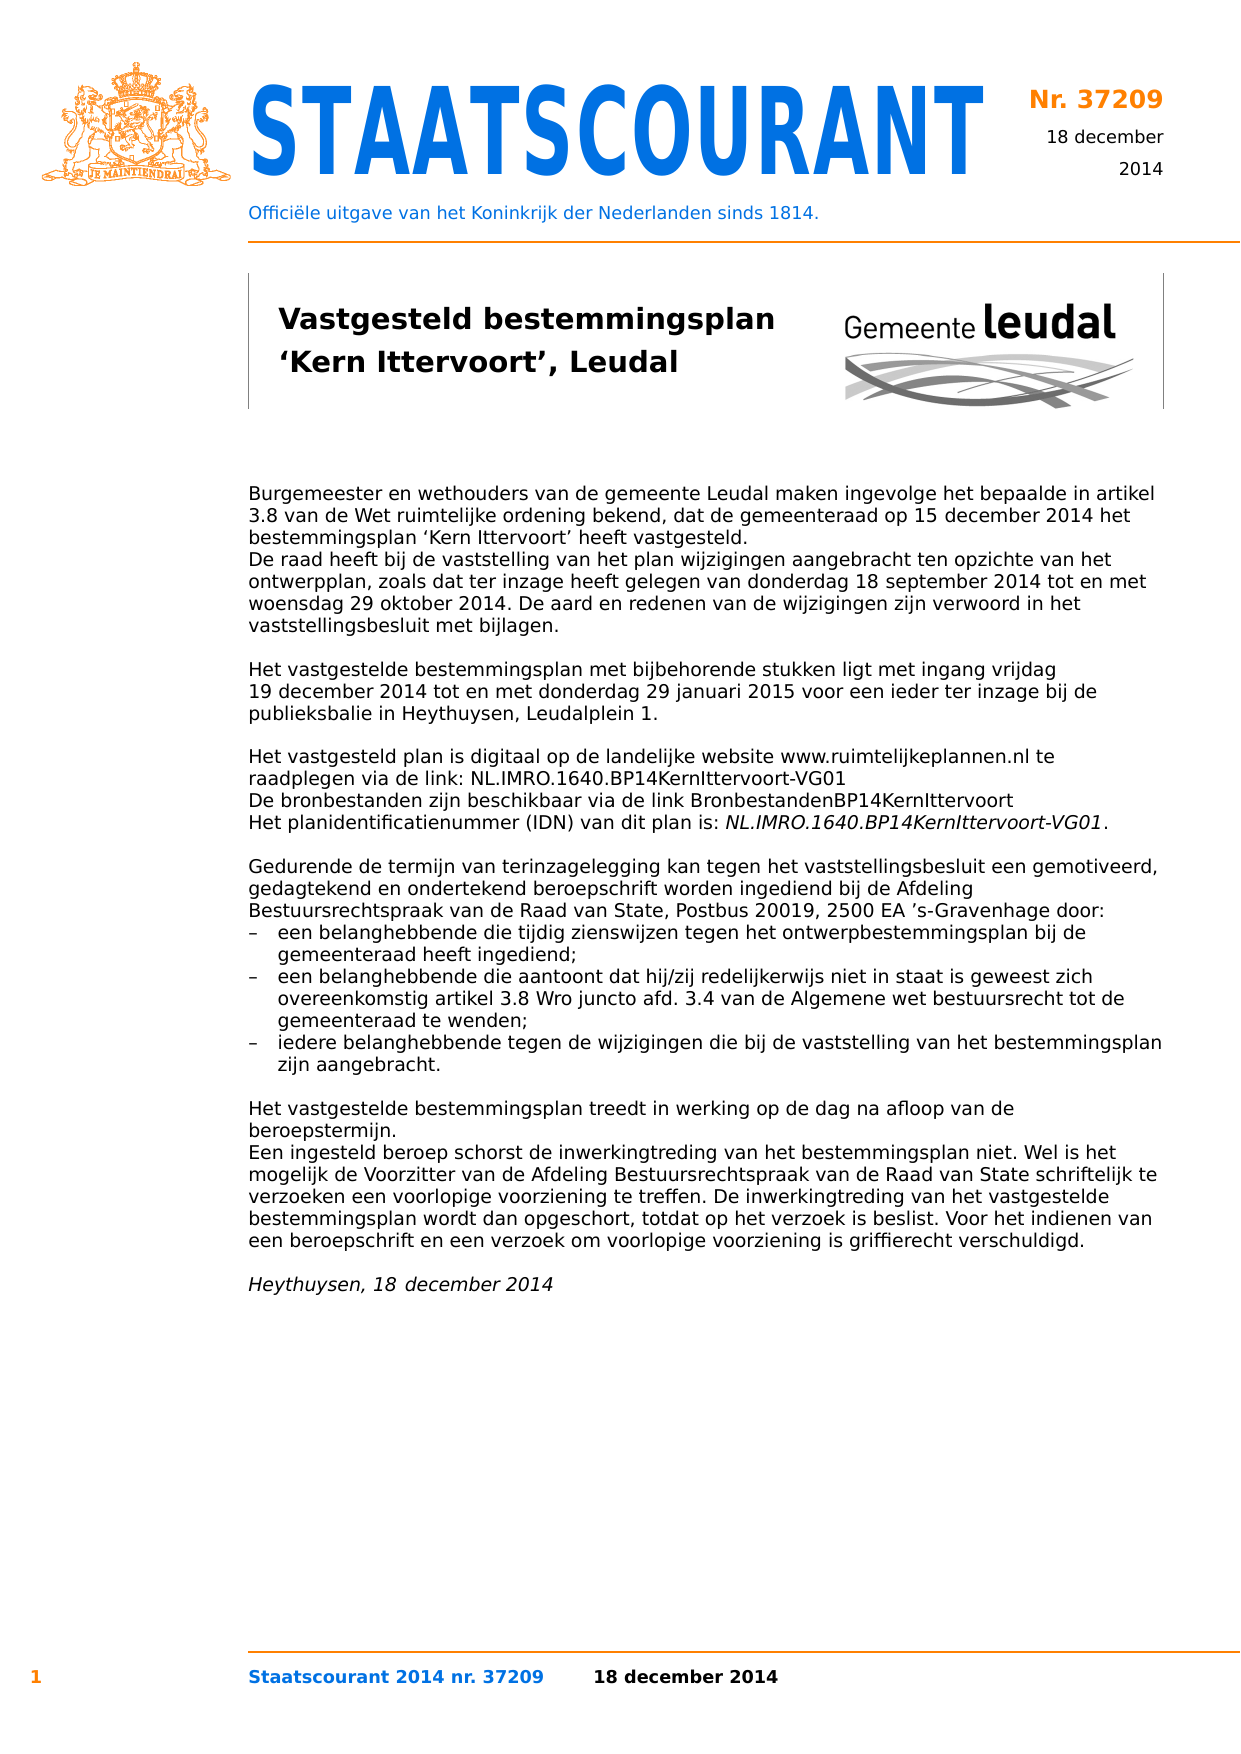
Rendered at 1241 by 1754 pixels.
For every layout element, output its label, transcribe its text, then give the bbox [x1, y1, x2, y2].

text Het vastgestelde bestemmingsplan met bijbehorende stukken ligt met ingang vrijdag 19 december 2014 tot en met donderdag 29 januari 2015 voor een ieder ter inzage bij de publieksbalie in Heythuysen, Leudalplein 1. [248, 658, 1163, 724]
text Het planidentificatienummer (IDN) van dit plan is: NL.IMRO.1640.BP14KernIttervoort-VG01. [248, 812, 1163, 834]
text Het vastgesteld plan is digitaal op de landelijke website www.ruimtelijkeplannen.nl te raadplegen via de link: NL.IMRO.1640.BP14KernIttervoort-VG01 [248, 746, 1163, 790]
table_cell 18 december [998, 121, 1240, 153]
table_header Nr. 37209 [998, 62, 1240, 121]
table_header STAATSCOURANT [248, 62, 998, 203]
text Gedurende de termijn van terinzagelegging kan tegen het vaststellingsbesluit een gemotiveerd, gedagtekend en ondertekend beroepschrift worden ingediend bij de Afdeling Bestuursrechtspraak van de Raad van State, Postbus 20019, 2500 EA ’s-Gravenhage door: [248, 856, 1163, 922]
text Een ingesteld beroep schorst de inwerkingtreding van het bestemmingsplan niet. Wel is het mogelijk de Voorzitter van de Afdeling Bestuursrechtspraak van de Raad van State schriftelijk te verzoeken een voorlopige voorziening te treffen. De inwerkingtreding van het vastgestelde bestemmingsplan wordt dan opgeschort, totdat op het verzoek is beslist. Voor het indienen van een beroepschrift en een verzoek om voorlopige voorziening is griffierecht verschuldigd. [248, 1142, 1163, 1252]
text – iedere belanghebbende tegen de wijzigingen die bij de vaststelling van het bestemmingsplan zijn aangebracht. [248, 1032, 1163, 1076]
table_cell Officiële uitgave van het Koninkrijk der Nederlanden sinds 1814. [248, 203, 1240, 241]
text De bronbestanden zijn beschikbaar via de link BronbestandenBP14KernIttervoort [248, 790, 1163, 812]
picture [844, 302, 1134, 409]
text Heythuysen, 18 december 2014 [248, 1273, 1163, 1296]
subtitle Vastgesteld bestemmingsplan ‘Kern Ittervoort’, Leudal [249, 273, 1163, 409]
picture [41, 62, 231, 186]
table_header [25, 62, 248, 241]
text Burgemeester en wethouders van de gemeente Leudal maken ingevolge het bepaalde in artikel 3.8 van de Wet ruimtelijke ordening bekend, dat de gemeenteraad op 15 december 2014 het bestemmingsplan ‘Kern Ittervoort’ heeft vastgesteld. [248, 483, 1163, 549]
text De raad heeft bij de vaststelling van het plan wijzigingen aangebracht ten opzichte van het ontwerpplan, zoals dat ter inzage heeft gelegen van donderdag 18 september 2014 tot en met woensdag 29 oktober 2014. De aard en redenen van de wijzigingen zijn verwoord in het vaststellingsbesluit met bijlagen. [248, 549, 1163, 637]
table_cell 2014 [998, 153, 1240, 203]
text – een belanghebbende die tijdig zienswijzen tegen het ontwerpbestemmingsplan bij de gemeenteraad heeft ingediend; [248, 922, 1163, 966]
text Het vastgestelde bestemmingsplan treedt in werking op de dag na afloop van de beroepstermijn. [248, 1098, 1163, 1142]
text – een belanghebbende die aantoont dat hij/zij redelijkerwijs niet in staat is geweest zich overeenkomstig artikel 3.8 Wro juncto afd. 3.4 van de Algemene wet bestuursrecht tot de gemeenteraad te wenden; [248, 966, 1163, 1032]
